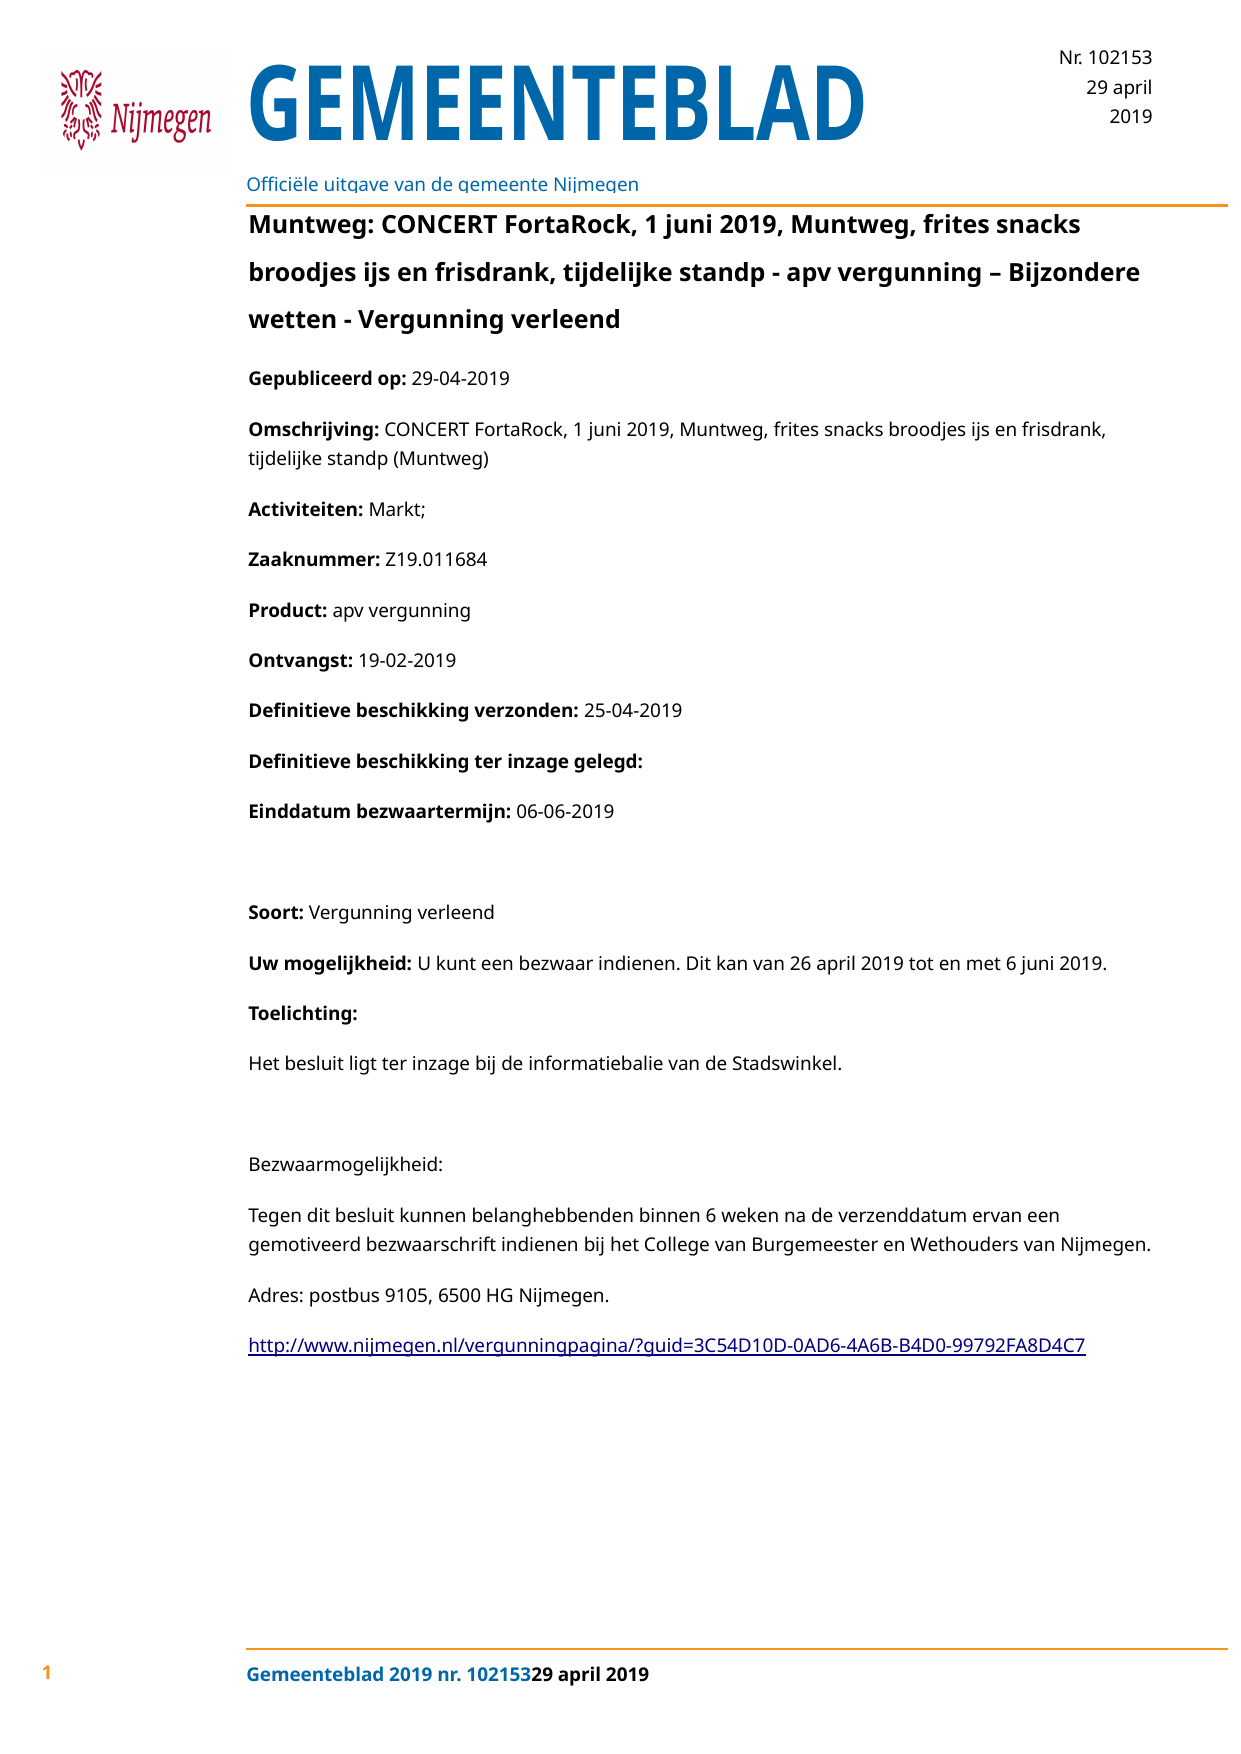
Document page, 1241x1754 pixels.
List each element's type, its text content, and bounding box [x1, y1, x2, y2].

text Uw mogelijkheid: U kunt een bezwaar indienen. Dit kan van 26 april 2019 tot en met 6 juni 2019. [248, 950, 1152, 975]
text Bezwaarmogelijkheid: [248, 1151, 1152, 1177]
text Definitieve beschikking ter inzage gelegd: [248, 748, 1152, 774]
text Muntweg: CONCERT FortaRock, 1 juni 2019, Muntweg, frites snacks broodjes ijs en frisdrank, tijdelijke standp - apv vergunning – Bijzondere wetten - Vergunning verleend [248, 207, 1152, 336]
text Product: apv vergunning [248, 597, 1152, 622]
text http://www.nijmegen.nl/vergunningpagina/?guid=3C54D10D-0AD6-4A6B-B4D0-99792FA8D4C7 [248, 1332, 1152, 1358]
text Het besluit ligt ter inzage bij de informatiebalie van de Stadswinkel. [248, 1051, 1152, 1076]
text Toelichting: [248, 1000, 1152, 1026]
text Soort: Vergunning verleend [248, 899, 1152, 925]
text Ontvangst: 19-02-2019 [248, 647, 1152, 673]
text Definitieve beschikking verzonden: 25-04-2019 [248, 698, 1152, 723]
picture [41, 47, 231, 172]
text Adres: postbus 9105, 6500 HG Nijmegen. [248, 1282, 1152, 1307]
text Zaaknummer: Z19.011684 [248, 546, 1152, 572]
text Omschrijving: CONCERT FortaRock, 1 juni 2019, Muntweg, frites snacks broodjes ijs en frisdrank, tijdelijke standp (Muntweg) [248, 416, 1152, 471]
text Gepubliceerd op: 29-04-2019 [248, 366, 1152, 391]
text Tegen dit besluit kunnen belanghebbenden binnen 6 weken na de verzenddatum ervan een gemotiveerd bezwaarschrift indienen bij het College van Burgemeester en Wethouders van Nijmegen. [248, 1202, 1152, 1257]
text Activiteiten: Markt; [248, 496, 1152, 522]
text Einddatum bezwaartermijn: 06-06-2019 [248, 798, 1152, 824]
